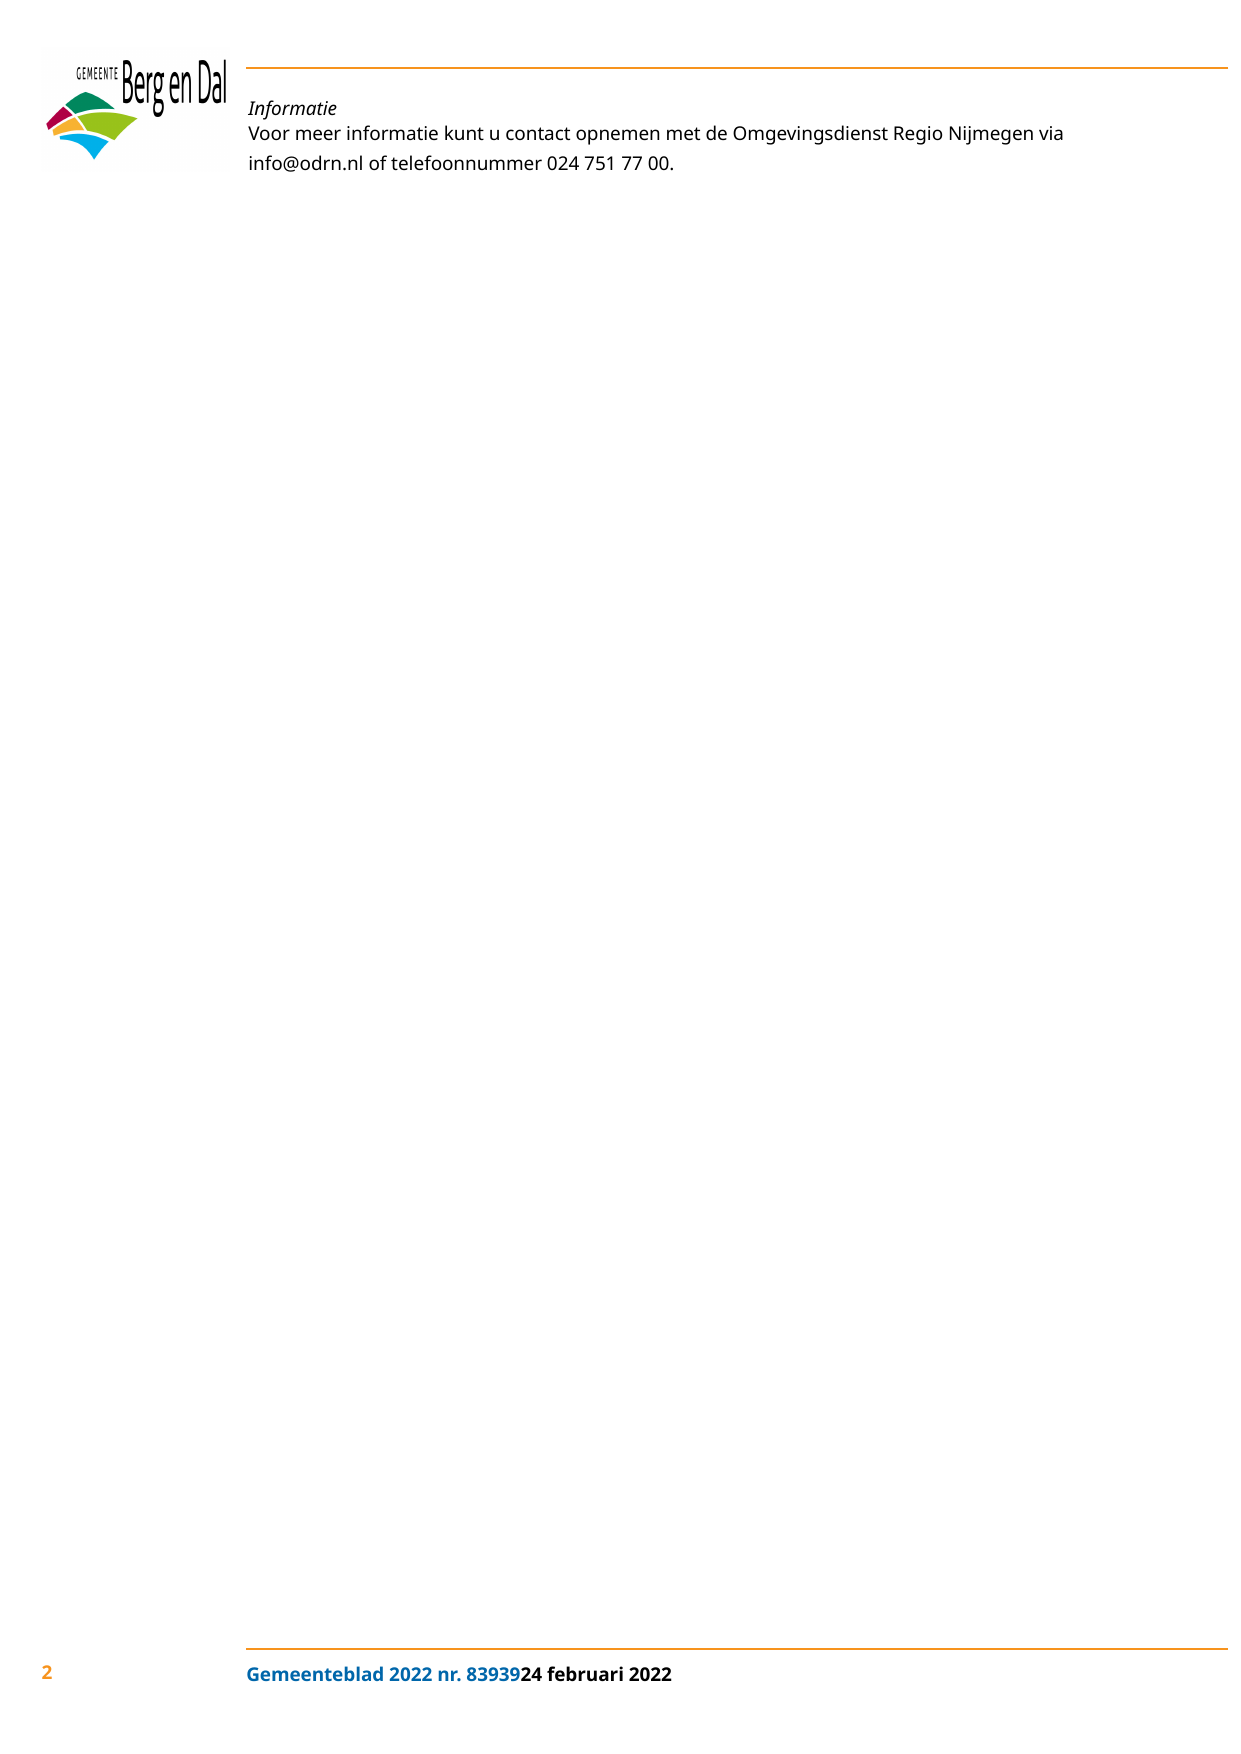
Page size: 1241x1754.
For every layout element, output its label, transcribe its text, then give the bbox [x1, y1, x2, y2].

picture [41, 47, 231, 172]
text Voor meer informatie kunt u contact opnemen met de Omgevingsdienst Regio Nijmegen via info@odrn.nl of telefoonnummer 024 751 77 00. [248, 121, 1152, 176]
text Informatie [248, 95, 1152, 121]
